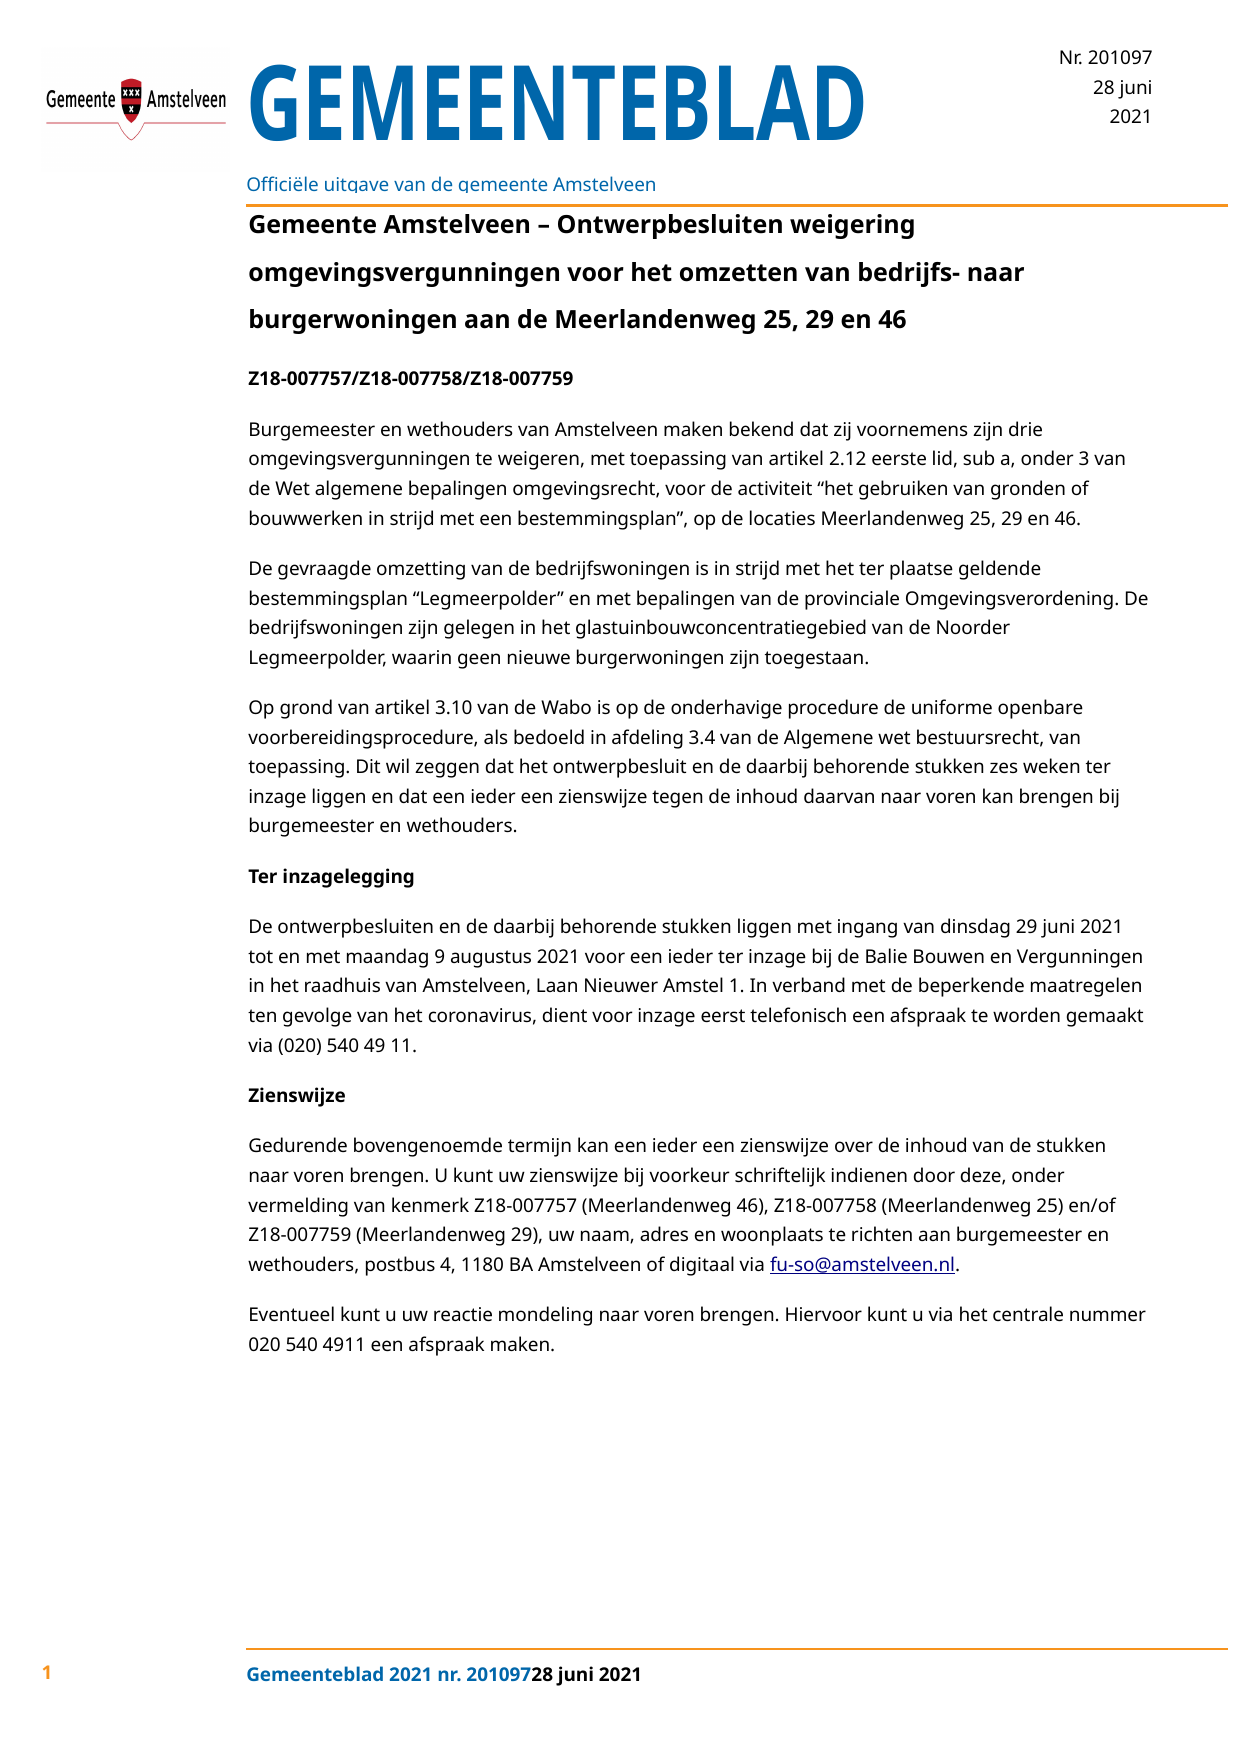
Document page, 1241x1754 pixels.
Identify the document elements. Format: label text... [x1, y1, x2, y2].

text Z18-007757/Z18-007758/Z18-007759 [248, 366, 1152, 391]
text Eventueel kunt u uw reactie mondeling naar voren brengen. Hiervoor kunt u via het centrale nummer 020 540 4911 een afspraak maken. [248, 1301, 1152, 1357]
text Zienswijze [248, 1082, 1152, 1108]
text Gemeente Amstelveen – Ontwerpbesluiten weigering omgevingsvergunningen voor het omzetten van bedrijfs- naar burgerwoningen aan de Meerlandenweg 25, 29 en 46 [248, 207, 1152, 336]
text De ontwerpbesluiten en de daarbij behorende stukken liggen met ingang van dinsdag 29 juni 2021 tot en met maandag 9 augustus 2021 voor een ieder ter inzage bij de Balie Bouwen en Vergunningen in het raadhuis van Amstelveen, Laan Nieuwer Amstel 1. In verband met de beperkende maatregelen ten gevolge van het coronavirus, dient voor inzage eerst telefonisch een afspraak te worden gemaakt via (020) 540 49 11. [248, 913, 1152, 1057]
text Burgemeester en wethouders van Amstelveen maken bekend dat zij voornemens zijn drie omgevingsvergunningen te weigeren, met toepassing van artikel 2.12 eerste lid, sub a, onder 3 van de Wet algemene bepalingen omgevingsrecht, voor de activiteit “het gebruiken van gronden of bouwwerken in strijd met een bestemmingsplan”, op de locaties Meerlandenweg 25, 29 en 46. [248, 416, 1152, 530]
text De gevraagde omzetting van de bedrijfswoningen is in strijd met het ter plaatse geldende bestemmingsplan “Legmeerpolder” en met bepalingen van de provinciale Omgevingsverordening. De bedrijfswoningen zijn gelegen in het glastuinbouwconcentratiegebied van de Noorder Legmeerpolder, waarin geen nieuwe burgerwoningen zijn toegestaan. [248, 555, 1152, 669]
text Gedurende bovengenoemde termijn kan een ieder een zienswijze over de inhoud van de stukken naar voren brengen. U kunt uw zienswijze bij voorkeur schriftelijk indienen door deze, onder vermelding van kenmerk Z18-007757 (Meerlandenweg 46), Z18-007758 (Meerlandenweg 25) en/of Z18-007759 (Meerlandenweg 29), uw naam, adres en woonplaats te richten aan burgemeester en wethouders, postbus 4, 1180 BA Amstelveen of digitaal via fu-so@amstelveen.nl. [248, 1133, 1152, 1277]
text Op grond van artikel 3.10 van de Wabo is op de onderhavige procedure de uniforme openbare voorbereidingsprocedure, als bedoeld in afdeling 3.4 van de Algemene wet bestuursrecht, van toepassing. Dit wil zeggen dat het ontwerpbesluit en de daarbij behorende stukken zes weken ter inzage liggen en dat een ieder een zienswijze tegen de inhoud daarvan naar voren kan brengen bij burgemeester en wethouders. [248, 694, 1152, 838]
picture [41, 47, 231, 172]
text Ter inzagelegging [248, 863, 1152, 889]
